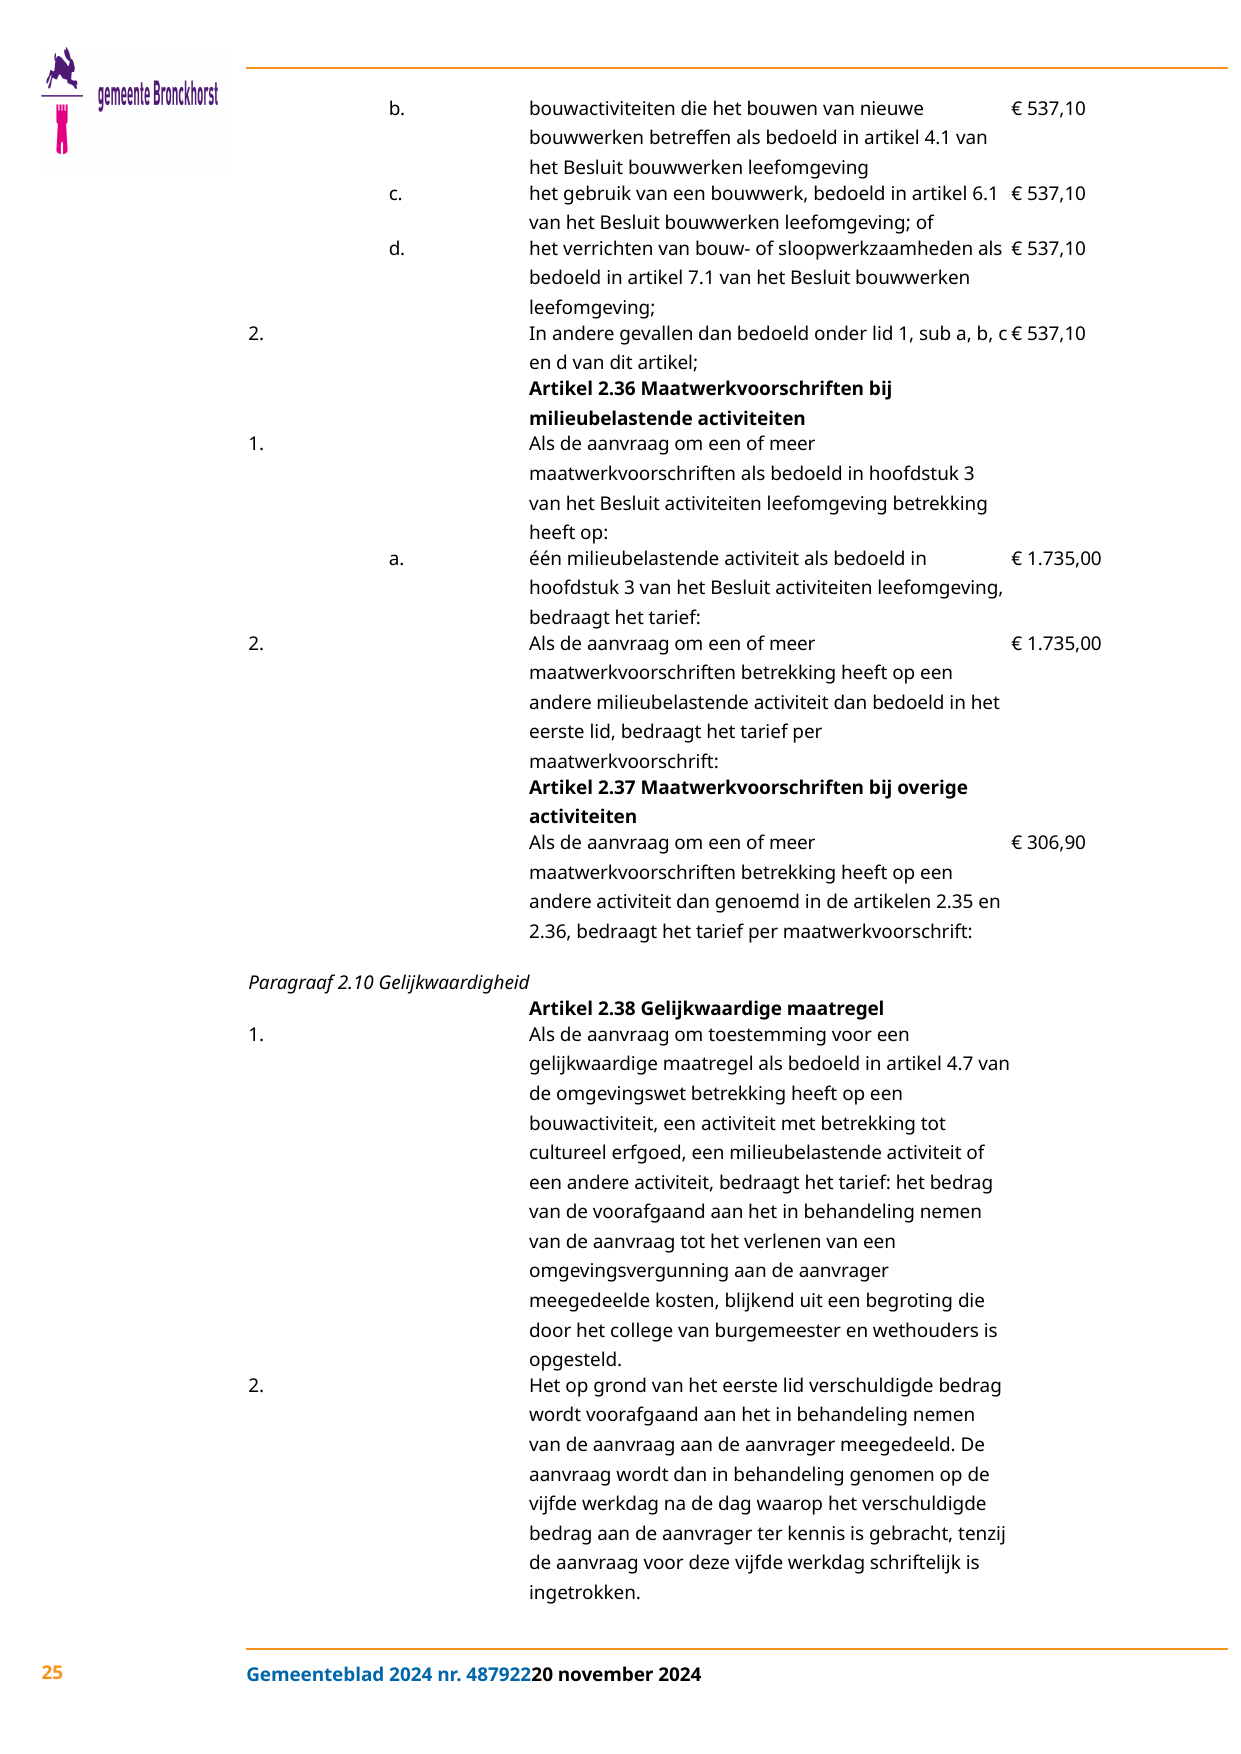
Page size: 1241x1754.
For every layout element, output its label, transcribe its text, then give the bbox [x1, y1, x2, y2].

table_cell bouwactiviteiten die het bouwen van nieuwe bouwwerken betreffen als bedoeld in artikel 4.1 van het Besluit bouwwerken leefomgeving [529, 95, 1011, 180]
table_cell [248, 545, 388, 630]
table_cell [389, 829, 529, 944]
table_cell Als de aanvraag om een of meer maatwerkvoorschriften als bedoeld in hoofdstuk 3 van het Besluit activiteiten leefomgeving betrekking heeft op: [529, 431, 1011, 545]
table_cell [389, 944, 529, 969]
table_cell [248, 375, 388, 431]
table_cell € 537,10 [1011, 180, 1152, 235]
table_cell [389, 995, 529, 1021]
table_cell [1011, 431, 1152, 545]
table_cell d. [389, 235, 529, 320]
table_cell 1. [248, 431, 388, 545]
table_cell [389, 1021, 529, 1372]
picture [41, 47, 231, 172]
table_cell [389, 1372, 529, 1605]
table_cell Als de aanvraag om een of meer maatwerkvoorschriften betrekking heeft op een andere activiteit dan genoemd in de artikelen 2.35 en 2.36, bedraagt het tarief per maatwerkvoorschrift: [529, 829, 1011, 944]
table_cell € 537,10 [1011, 95, 1152, 180]
table_cell [389, 375, 529, 431]
table_cell [389, 431, 529, 545]
table_cell € 1.735,00 [1011, 545, 1152, 630]
table_cell [248, 944, 388, 969]
table_cell 1. [248, 1021, 388, 1372]
table_cell 2. [248, 630, 388, 774]
table_cell 2. [248, 1372, 388, 1605]
table_cell [248, 774, 388, 829]
table_cell [529, 944, 1011, 969]
table_cell [248, 235, 388, 320]
table_cell In andere gevallen dan bedoeld onder lid 1, sub a, b, c en d van dit artikel; [529, 320, 1011, 375]
table_cell Artikel 2.38 Gelijkwaardige maatregel [529, 995, 1011, 1021]
table_cell [1011, 1021, 1152, 1372]
table_cell Artikel 2.36 Maatwerkvoorschriften bij milieubelastende activiteiten [529, 375, 1011, 431]
table_cell € 537,10 [1011, 320, 1152, 375]
table_cell Artikel 2.37 Maatwerkvoorschriften bij overige activiteiten [529, 774, 1011, 829]
table_cell [248, 995, 388, 1021]
table_cell € 537,10 [1011, 235, 1152, 320]
table_cell één milieubelastende activiteit als bedoeld in hoofdstuk 3 van het Besluit activiteiten leefomgeving, bedraagt het tarief: [529, 545, 1011, 630]
table_cell Als de aanvraag om een of meer maatwerkvoorschriften betrekking heeft op een andere milieubelastende activiteit dan bedoeld in het eerste lid, bedraagt het tarief per maatwerkvoorschrift: [529, 630, 1011, 774]
table_cell a. [389, 545, 529, 630]
table_cell [1011, 1372, 1152, 1605]
table_cell [1011, 944, 1152, 969]
table_cell Het op grond van het eerste lid verschuldigde bedrag wordt voorafgaand aan het in behandeling nemen van de aanvraag aan de aanvrager meegedeeld. De aanvraag wordt dan in behandeling genomen op de vijfde werkdag na de dag waarop het verschuldigde bedrag aan de aanvrager ter kennis is gebracht, tenzij de aanvraag voor deze vijfde werkdag schriftelijk is ingetrokken. [529, 1372, 1011, 1605]
table_cell b. [389, 95, 529, 180]
table_cell [389, 320, 529, 375]
table_cell 2. [248, 320, 388, 375]
table_cell het verrichten van bouw- of sloopwerkzaamheden als bedoeld in artikel 7.1 van het Besluit bouwwerken leefomgeving; [529, 235, 1011, 320]
table_cell Als de aanvraag om toestemming voor een gelijkwaardige maatregel als bedoeld in artikel 4.7 van de omgevingswet betrekking heeft op een bouwactiviteit, een activiteit met betrekking tot cultureel erfgoed, een milieubelastende activiteit of een andere activiteit, bedraagt het tarief: het bedrag van de voorafgaand aan het in behandeling nemen van de aanvraag tot het verlenen van een omgevingsvergunning aan de aanvrager meegedeelde kosten, blijkend uit een begroting die door het college van burgemeester en wethouders is opgesteld. [529, 1021, 1011, 1372]
table_cell [1011, 995, 1152, 1021]
table_cell [1011, 375, 1152, 431]
table_cell [248, 180, 388, 235]
table_cell [1011, 970, 1152, 995]
table_cell [248, 95, 388, 180]
table_cell c. [389, 180, 529, 235]
table_cell € 1.735,00 [1011, 630, 1152, 774]
table_cell Paragraaf 2.10 Gelijkwaardigheid [248, 970, 1011, 995]
table_cell het gebruik van een bouwwerk, bedoeld in artikel 6.1 van het Besluit bouwwerken leefomgeving; of [529, 180, 1011, 235]
table_cell € 306,90 [1011, 829, 1152, 944]
table_cell [389, 630, 529, 774]
table_cell [1011, 774, 1152, 829]
table_cell [389, 774, 529, 829]
table_cell [248, 829, 388, 944]
